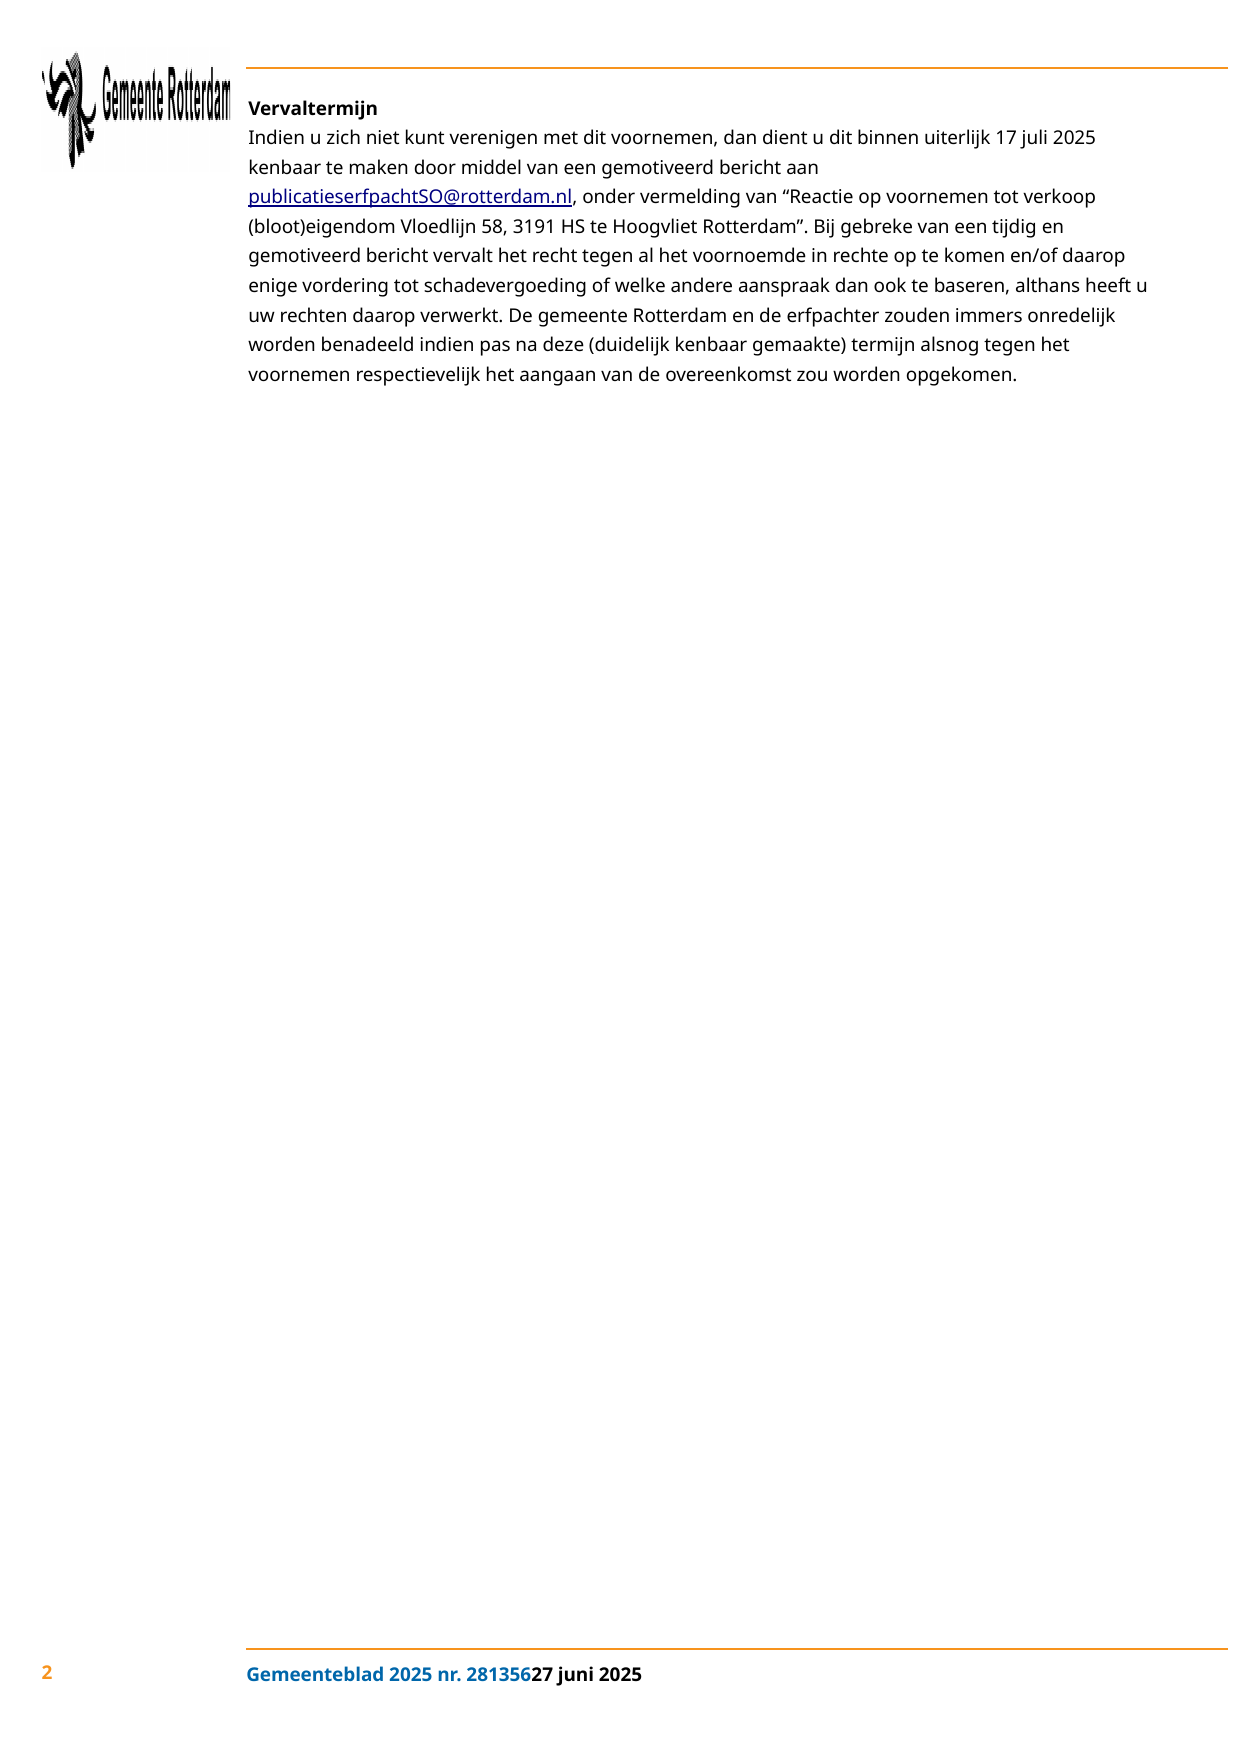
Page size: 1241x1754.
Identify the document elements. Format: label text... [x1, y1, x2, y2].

picture [41, 47, 231, 172]
text Indien u zich niet kunt verenigen met dit voornemen, dan dient u dit binnen uiterlijk 17 juli 2025 kenbaar te maken door middel van een gemotiveerd bericht aan publicatieserfpachtSO@rotterdam.nl, onder vermelding van “Reactie op voornemen tot verkoop (bloot)eigendom Vloedlijn 58, 3191 HS te Hoogvliet Rotterdam”. Bij gebreke van een tijdig en gemotiveerd bericht vervalt het recht tegen al het voornoemde in rechte op te komen en/of daarop enige vordering tot schadevergoeding of welke andere aanspraak dan ook te baseren, althans heeft u uw rechten daarop verwerkt. De gemeente Rotterdam en de erfpachter zouden immers onredelijk worden benadeeld indien pas na deze (duidelijk kenbaar gemaakte) termijn alsnog tegen het voornemen respectievelijk het aangaan van de overeenkomst zou worden opgekomen. [248, 124, 1152, 387]
text Vervaltermijn [248, 95, 1152, 121]
